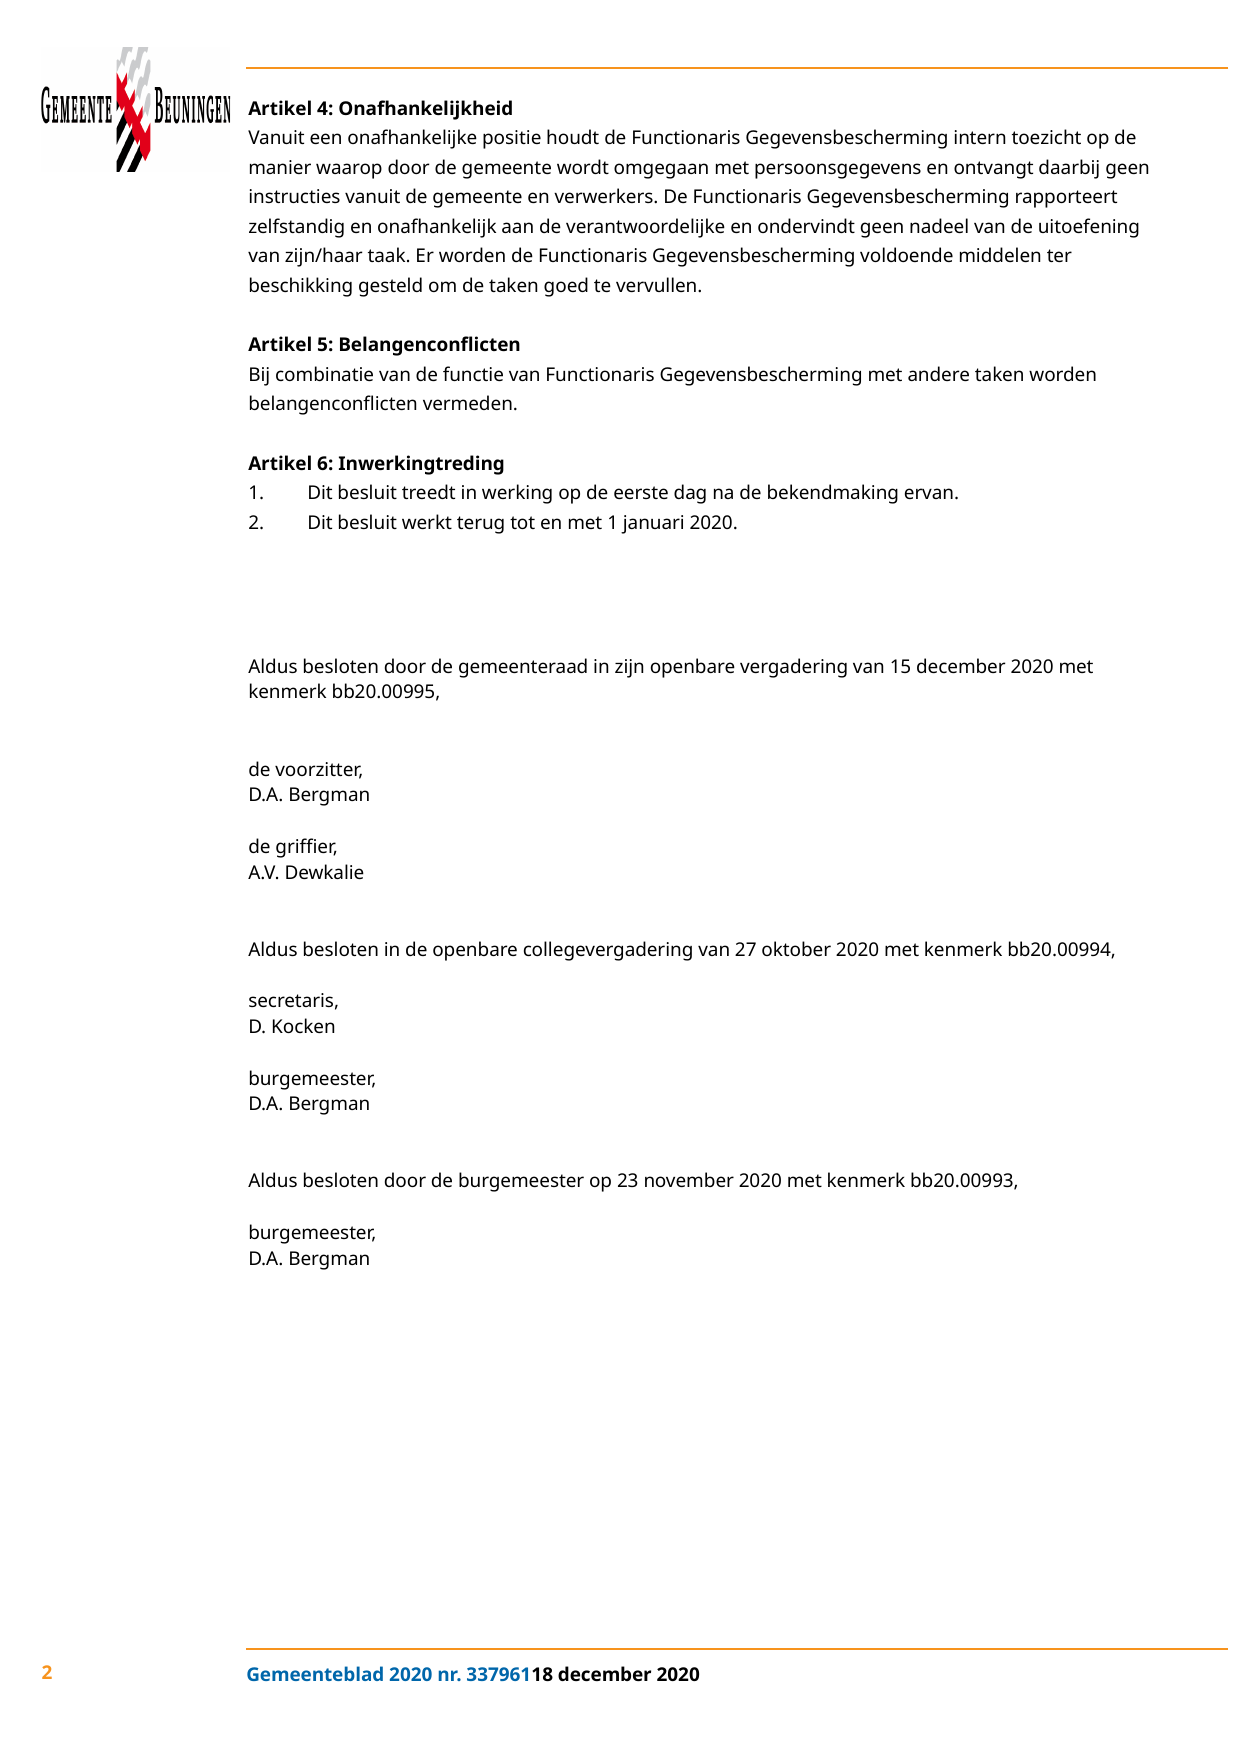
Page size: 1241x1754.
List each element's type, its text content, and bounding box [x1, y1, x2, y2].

list Dit besluit treedt in werking op de eerste dag na de bekendmaking ervan. [248, 479, 1152, 505]
text D.A. Bergman [248, 782, 1152, 807]
text de griffier, [248, 833, 1152, 859]
text Aldus besloten door de gemeenteraad in zijn openbare vergadering van 15 december 2020 met kenmerk bb20.00995, [248, 653, 1152, 704]
text D.A. Bergman [248, 1090, 1152, 1116]
text Artikel 6: Inwerkingtreding [248, 450, 1152, 476]
text burgemeester, [248, 1219, 1152, 1245]
text Artikel 5: Belangenconflicten [248, 331, 1152, 357]
text D.A. Bergman [248, 1245, 1152, 1271]
text Aldus besloten door de burgemeester op 23 november 2020 met kenmerk bb20.00993, [248, 1168, 1152, 1193]
picture [41, 47, 231, 172]
text A.V. Dewkalie [248, 859, 1152, 884]
text de voorzitter, [248, 756, 1152, 782]
text Bij combinatie van de functie van Functionaris Gegevensbescherming met andere taken worden belangenconflicten vermeden. [248, 361, 1152, 416]
text D. Kocken [248, 1013, 1152, 1039]
list Dit besluit werkt terug tot en met 1 januari 2020. [248, 509, 1152, 535]
text secretaris, [248, 987, 1152, 1013]
text Aldus besloten in de openbare collegevergadering van 27 oktober 2020 met kenmerk bb20.00994, [248, 936, 1152, 962]
text Vanuit een onafhankelijke positie houdt de Functionaris Gegevensbescherming intern toezicht op de manier waarop door de gemeente wordt omgegaan met persoonsgegevens en ontvangt daarbij geen instructies vanuit de gemeente en verwerkers. De Functionaris Gegevensbescherming rapporteert zelfstandig en onafhankelijk aan de verantwoordelijke en ondervindt geen nadeel van de uitoefening van zijn/haar taak. Er worden de Functionaris Gegevensbescherming voldoende middelen ter beschikking gesteld om de taken goed te vervullen. [248, 124, 1152, 298]
text Artikel 4: Onafhankelijkheid [248, 95, 1152, 121]
text burgemeester, [248, 1065, 1152, 1090]
